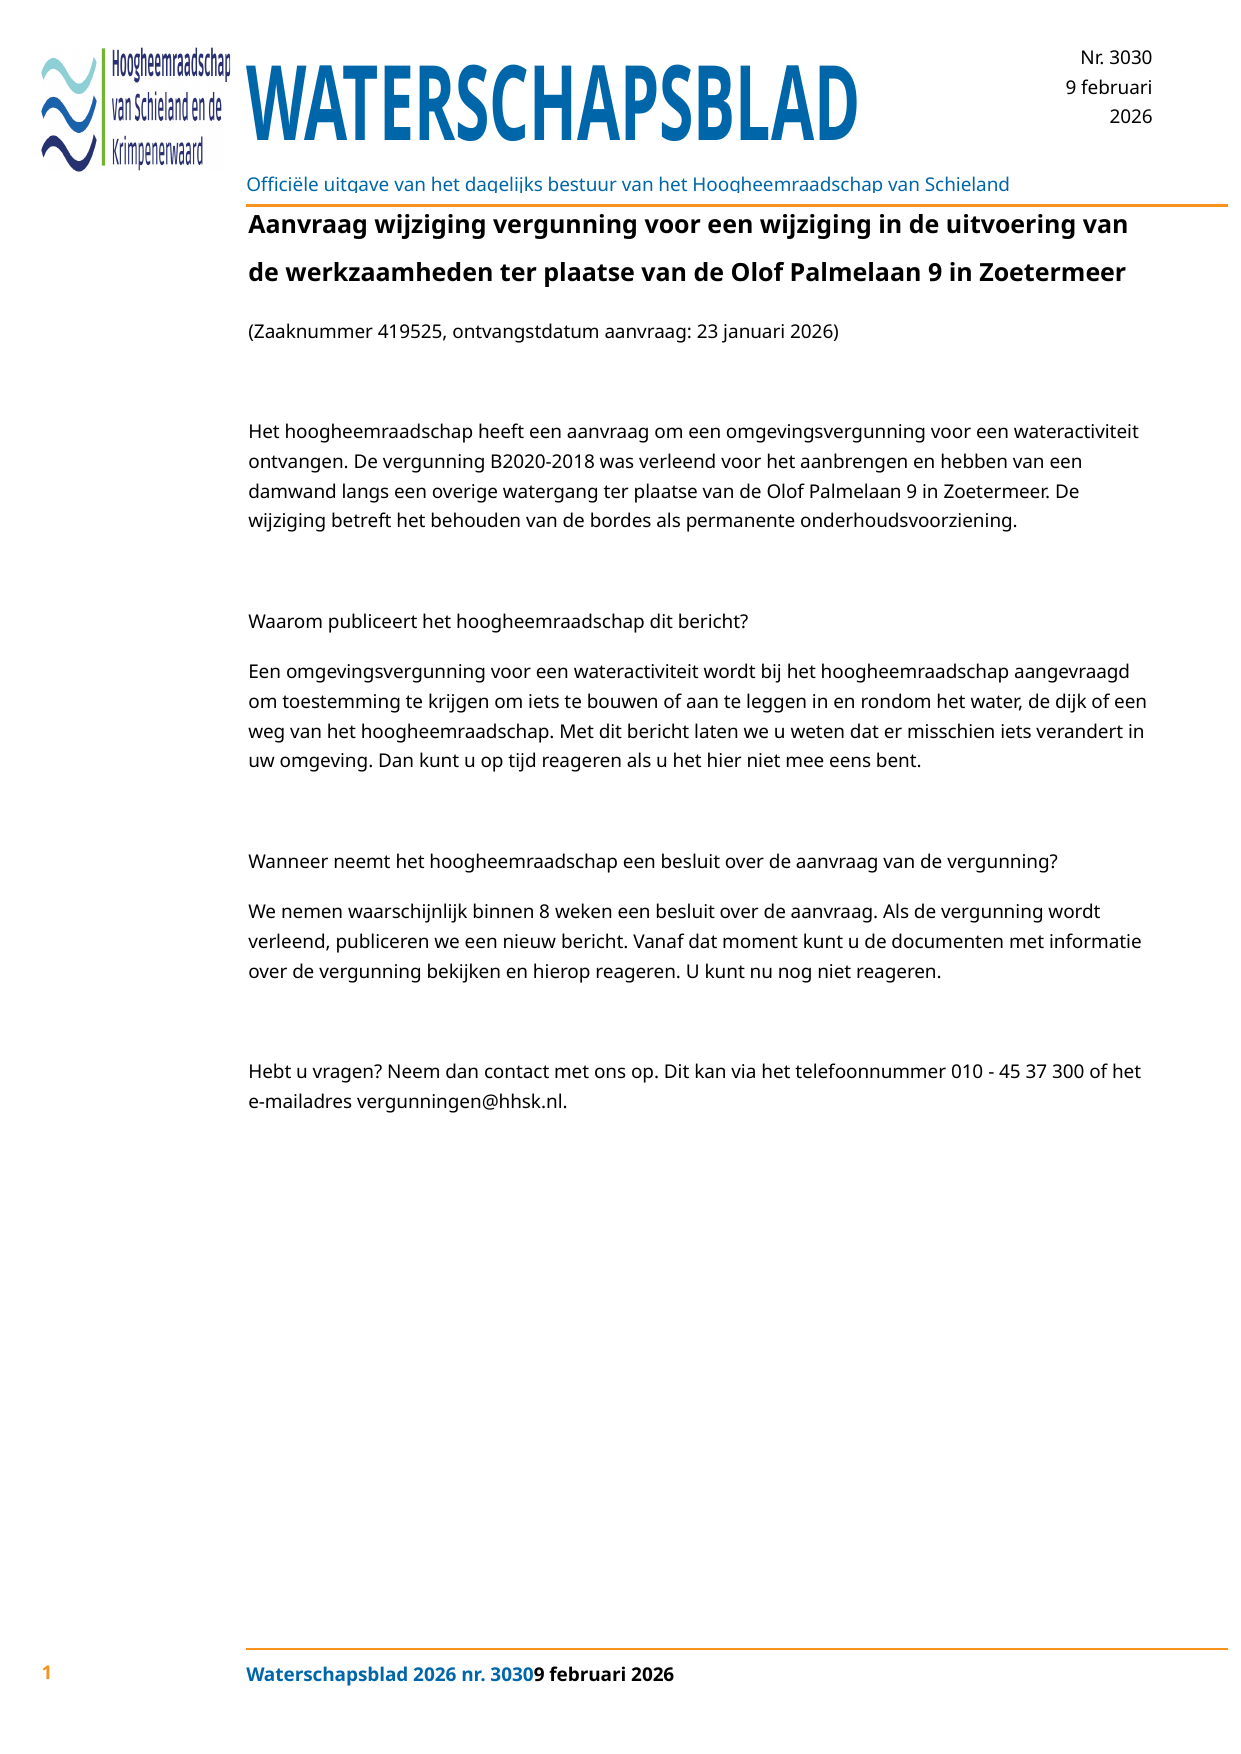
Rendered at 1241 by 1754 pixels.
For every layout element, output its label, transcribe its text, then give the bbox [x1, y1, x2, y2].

text Waarom publiceert het hoogheemraadschap dit bericht? [248, 608, 1152, 634]
text (Zaaknummer 419525, ontvangstdatum aanvraag: 23 januari 2026) [248, 318, 1152, 344]
text Het hoogheemraadschap heeft een aanvraag om een omgevingsvergunning voor een wateractiviteit ontvangen. De vergunning B2020-2018 was verleend voor het aanbrengen en hebben van een damwand langs een overige watergang ter plaatse van de Olof Palmelaan 9 in Zoetermeer. De wijziging betreft het behouden van de bordes als permanente onderhoudsvoorziening. [248, 419, 1152, 533]
text We nemen waarschijnlijk binnen 8 weken een besluit over de aanvraag. Als de vergunning wordt verleend, publiceren we een nieuw bericht. Vanaf dat moment kunt u de documenten met informatie over de vergunning bekijken en hierop reageren. U kunt nu nog niet reageren. [248, 899, 1152, 984]
text Aanvraag wijziging vergunning voor een wijziging in de uitvoering van de werkzaamheden ter plaatse van de Olof Palmelaan 9 in Zoetermeer [248, 207, 1152, 288]
text Wanneer neemt het hoogheemraadschap een besluit over de aanvraag van de vergunning? [248, 848, 1152, 874]
text Een omgevingsvergunning voor een wateractiviteit wordt bij het hoogheemraadschap aangevraagd om toestemming te krijgen om iets te bouwen of aan te leggen in en rondom het water, de dijk of een weg van het hoogheemraadschap. Met dit bericht laten we u weten dat er misschien iets verandert in uw omgeving. Dan kunt u op tijd reageren als u het hier niet mee eens bent. [248, 659, 1152, 773]
text Hebt u vragen? Neem dan contact met ons op. Dit kan via het telefoonnummer 010 - 45 37 300 of het e-mailadres vergunningen@hhsk.nl. [248, 1059, 1152, 1114]
picture [41, 47, 231, 172]
